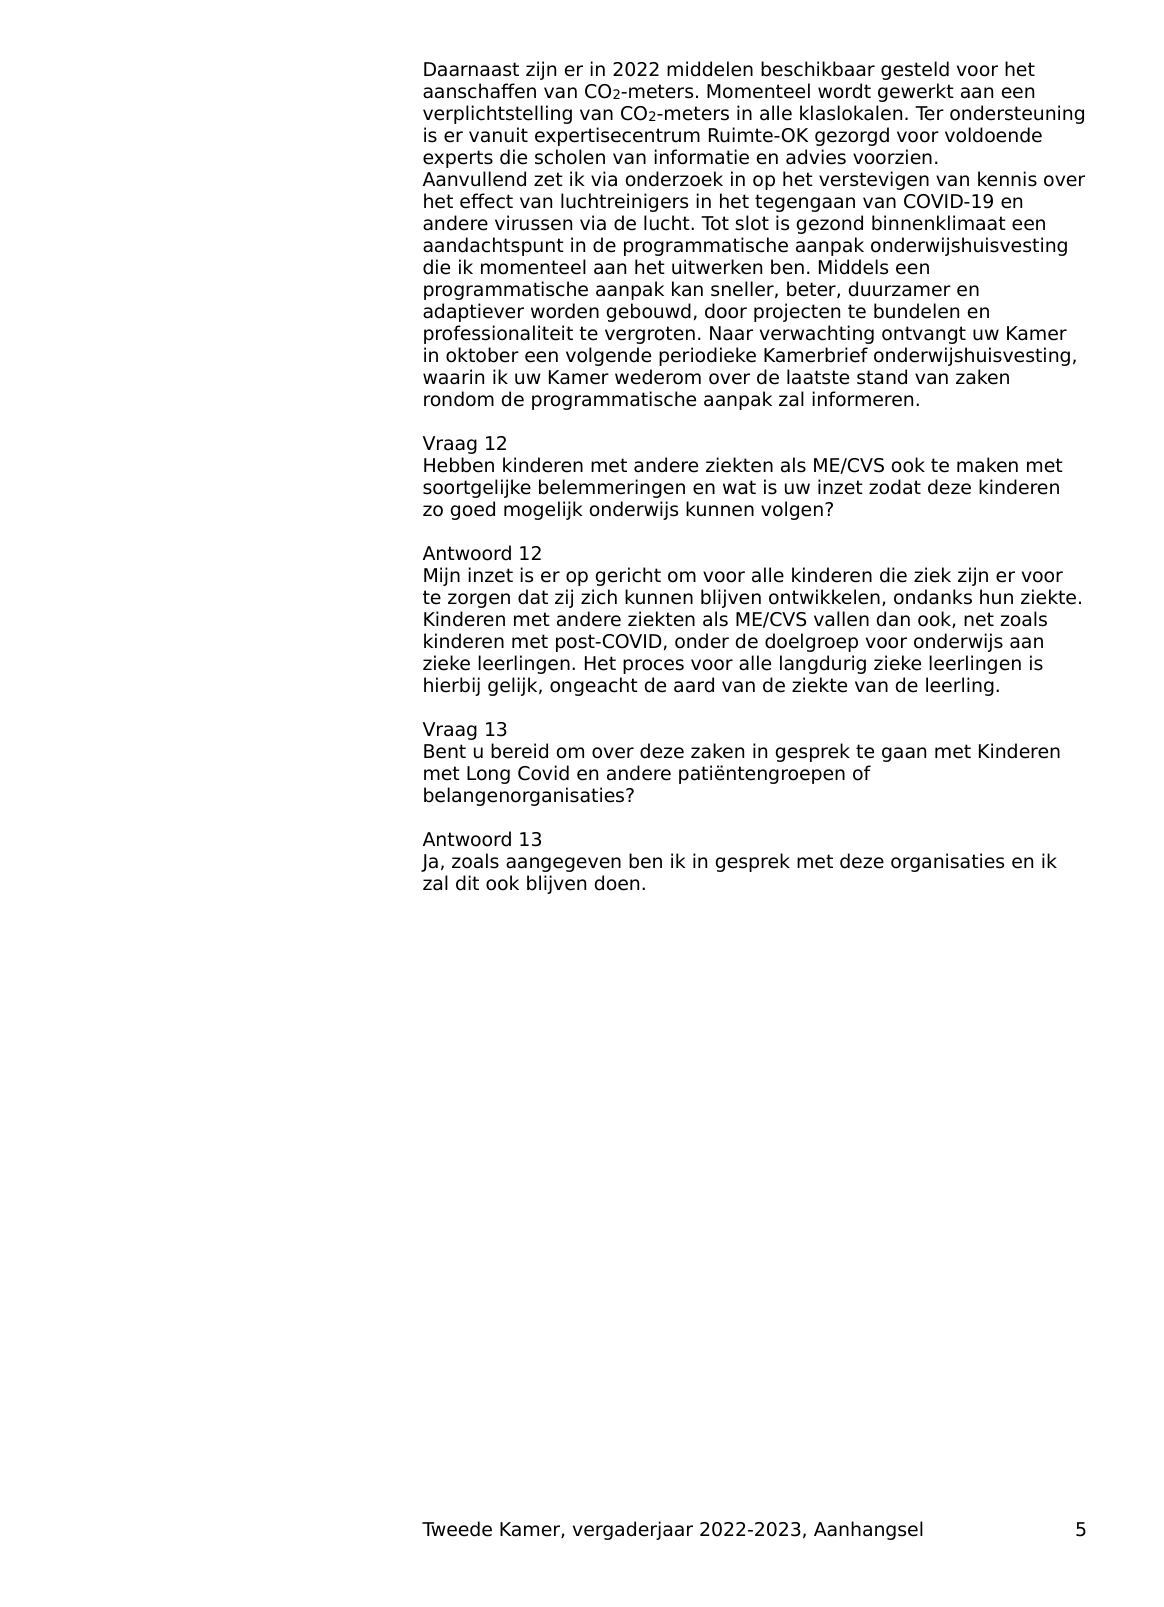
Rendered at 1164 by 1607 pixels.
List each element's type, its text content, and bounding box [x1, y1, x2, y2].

text Hebben kinderen met andere ziekten als ME/CVS ook te maken met soortgelijke belemmeringen en wat is uw inzet zodat deze kinderen zo goed mogelijk onderwijs kunnen volgen? [422, 455, 1087, 521]
text Antwoord 12 [422, 543, 1087, 565]
text Ja, zoals aangegeven ben ik in gesprek met deze organisaties en ik zal dit ook blijven doen. [422, 851, 1087, 895]
text Aanvullend zet ik via onderzoek in op het verstevigen van kennis over het effect van luchtreinigers in het tegengaan van COVID-19 en andere virussen via de lucht. Tot slot is gezond binnenklimaat een aandachtspunt in de programmatische aanpak onderwijshuisvesting die ik momenteel aan het uitwerken ben. Middels een programmatische aanpak kan sneller, beter, duurzamer en adaptiever worden gebouwd, door projecten te bundelen en professionaliteit te vergroten. Naar verwachting ontvangt uw Kamer in oktober een volgende periodieke Kamerbrief onderwijshuisvesting, waarin ik uw Kamer wederom over de laatste stand van zaken rondom de programmatische aanpak zal informeren. [422, 169, 1087, 411]
text Antwoord 13 [422, 829, 1087, 851]
text Bent u bereid om over deze zaken in gesprek te gaan met Kinderen met Long Covid en andere patiëntengroepen of belangenorganisaties? [422, 741, 1087, 807]
text Daarnaast zijn er in 2022 middelen beschikbaar gesteld voor het aanschaffen van CO2-meters. Momenteel wordt gewerkt aan een verplichtstelling van CO2-meters in alle klaslokalen. Ter ondersteuning is er vanuit expertisecentrum Ruimte-OK gezorgd voor voldoende experts die scholen van informatie en advies voorzien. [422, 59, 1087, 169]
text Vraag 13 [422, 719, 1087, 741]
text Mijn inzet is er op gericht om voor alle kinderen die ziek zijn er voor te zorgen dat zij zich kunnen blijven ontwikkelen, ondanks hun ziekte. Kinderen met andere ziekten als ME/CVS vallen dan ook, net zoals kinderen met post-COVID, onder de doelgroep voor onderwijs aan zieke leerlingen. Het proces voor alle langdurig zieke leerlingen is hierbij gelijk, ongeacht de aard van de ziekte van de leerling. [422, 565, 1087, 697]
text Vraag 12 [422, 433, 1087, 455]
